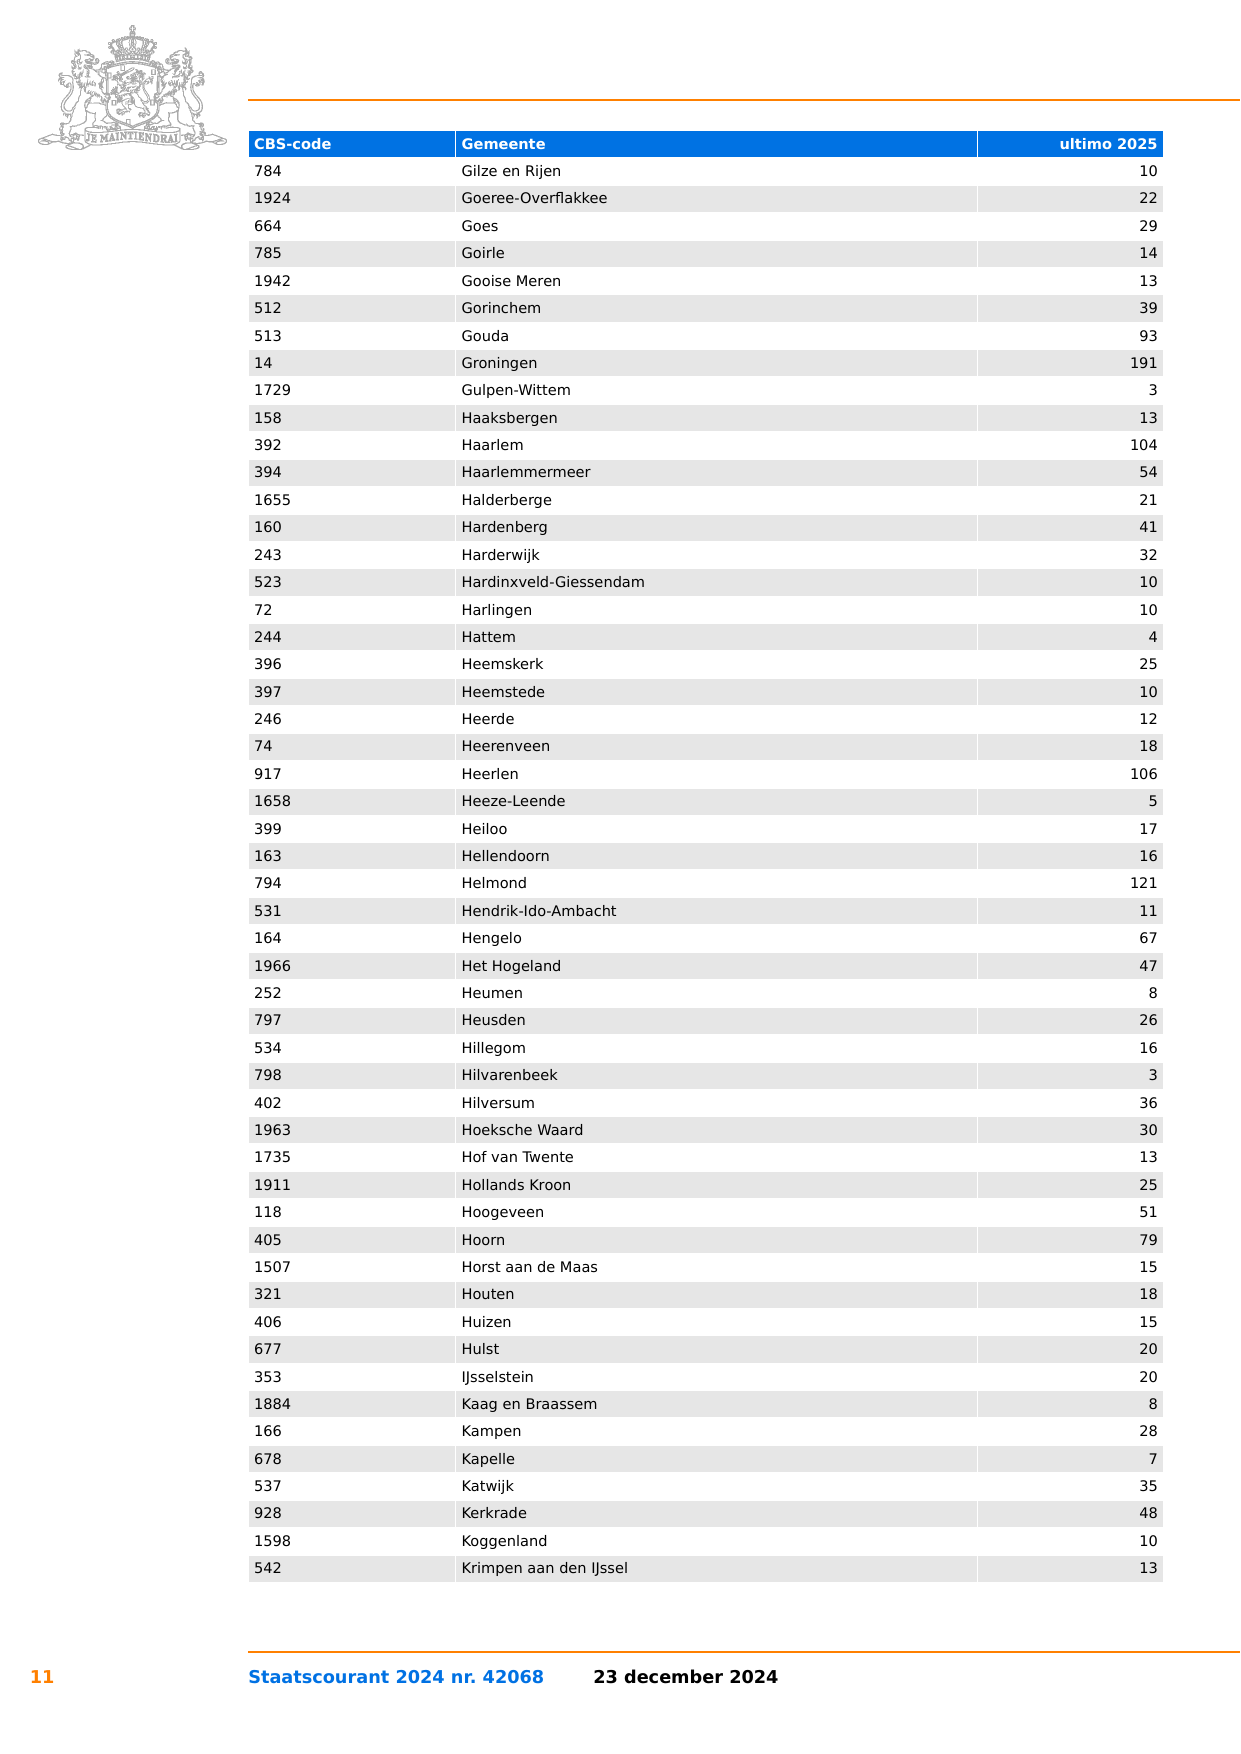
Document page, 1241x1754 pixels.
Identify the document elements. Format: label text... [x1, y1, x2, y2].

table_cell Hattem [456, 624, 977, 650]
table_cell 30 [978, 1117, 1163, 1143]
table_cell Heeze-Leende [456, 789, 977, 815]
table_cell Hengelo [456, 925, 977, 952]
table_cell 67 [978, 925, 1163, 952]
table_cell 74 [249, 734, 455, 760]
table_cell Heumen [456, 980, 977, 1007]
table_cell Gooise Meren [456, 268, 977, 294]
table_cell Kerkrade [456, 1501, 977, 1527]
table_cell Haarlem [456, 432, 977, 459]
table_cell 14 [249, 350, 455, 376]
table_cell Halderberge [456, 487, 977, 513]
table_cell 1598 [249, 1528, 455, 1554]
table_cell 1658 [249, 789, 455, 815]
table_cell Gorinchem [456, 295, 977, 322]
table_cell Houten [456, 1282, 977, 1308]
table_cell 531 [249, 898, 455, 924]
table_cell 513 [249, 323, 455, 349]
table_cell Hilvarenbeek [456, 1063, 977, 1089]
table_cell 35 [978, 1473, 1163, 1500]
table_cell 394 [249, 460, 455, 486]
table_cell 12 [978, 706, 1163, 733]
table_cell 405 [249, 1227, 455, 1253]
table_cell 28 [978, 1419, 1163, 1445]
table_cell 13 [978, 268, 1163, 294]
table_cell 542 [249, 1556, 455, 1582]
table_cell 121 [978, 871, 1163, 897]
table_cell Hilversum [456, 1090, 977, 1116]
table_cell 51 [978, 1199, 1163, 1226]
table_cell 18 [978, 1282, 1163, 1308]
table_cell 21 [978, 487, 1163, 513]
table_cell 104 [978, 432, 1163, 459]
table_cell 13 [978, 1145, 1163, 1171]
table_cell Hoorn [456, 1227, 977, 1253]
table_cell 26 [978, 1008, 1163, 1034]
table_cell 353 [249, 1364, 455, 1390]
table_cell 537 [249, 1473, 455, 1500]
table_cell 523 [249, 569, 455, 596]
table_cell 244 [249, 624, 455, 650]
table_cell 1911 [249, 1172, 455, 1198]
table_cell 8 [978, 980, 1163, 1007]
table_cell Kaag en Braassem [456, 1391, 977, 1417]
table_cell 797 [249, 1008, 455, 1034]
table_cell 15 [978, 1254, 1163, 1281]
table_cell 402 [249, 1090, 455, 1116]
picture [38, 25, 227, 150]
table_cell 18 [978, 734, 1163, 760]
table_cell Heiloo [456, 816, 977, 842]
table_cell Katwijk [456, 1473, 977, 1500]
table_cell 25 [978, 1172, 1163, 1198]
table_cell 79 [978, 1227, 1163, 1253]
table_cell 396 [249, 651, 455, 678]
table_cell 798 [249, 1063, 455, 1089]
table_cell 20 [978, 1336, 1163, 1363]
table_cell 163 [249, 843, 455, 869]
table_cell Hoeksche Waard [456, 1117, 977, 1143]
table_cell 397 [249, 679, 455, 705]
table_cell Horst aan de Maas [456, 1254, 977, 1281]
table_cell Gilze en Rijen [456, 158, 977, 185]
table_cell 14 [978, 241, 1163, 267]
table_cell Heemskerk [456, 651, 977, 678]
table_cell Het Hogeland [456, 953, 977, 979]
table_cell 1735 [249, 1145, 455, 1171]
table_cell 32 [978, 542, 1163, 568]
table_cell 1507 [249, 1254, 455, 1281]
table_cell Hardenberg [456, 515, 977, 541]
table_cell Haaksbergen [456, 405, 977, 431]
table_cell 1924 [249, 186, 455, 212]
table_cell Helmond [456, 871, 977, 897]
table_cell Goes [456, 213, 977, 239]
table_cell 160 [249, 515, 455, 541]
table_cell 784 [249, 158, 455, 185]
table_cell 917 [249, 761, 455, 787]
table_cell 10 [978, 569, 1163, 596]
table_cell 47 [978, 953, 1163, 979]
table_cell Gulpen-Wittem [456, 378, 977, 404]
table_cell 166 [249, 1419, 455, 1445]
table_cell 5 [978, 789, 1163, 815]
table_cell 10 [978, 679, 1163, 705]
table_cell Hellendoorn [456, 843, 977, 869]
table_cell 399 [249, 816, 455, 842]
table_cell 928 [249, 1501, 455, 1527]
table_cell Kapelle [456, 1446, 977, 1472]
table_header Gemeente [456, 131, 977, 157]
table_cell 39 [978, 295, 1163, 322]
table_header CBS-code [249, 131, 455, 157]
table_cell 29 [978, 213, 1163, 239]
table_cell 11 [978, 898, 1163, 924]
table_cell 246 [249, 706, 455, 733]
table_cell 1729 [249, 378, 455, 404]
table_cell 512 [249, 295, 455, 322]
table_cell 406 [249, 1309, 455, 1335]
table_cell Krimpen aan den IJssel [456, 1556, 977, 1582]
table_cell 677 [249, 1336, 455, 1363]
table_header ultimo 2025 [978, 131, 1163, 157]
table_cell Groningen [456, 350, 977, 376]
table_cell 36 [978, 1090, 1163, 1116]
table_cell Koggenland [456, 1528, 977, 1554]
table_cell Hendrik-Ido-Ambacht [456, 898, 977, 924]
table_cell Hollands Kroon [456, 1172, 977, 1198]
table_cell Heerenveen [456, 734, 977, 760]
table_cell 534 [249, 1035, 455, 1061]
table_cell Haarlemmermeer [456, 460, 977, 486]
table_cell 1884 [249, 1391, 455, 1417]
table_cell Heerlen [456, 761, 977, 787]
table_cell Hardinxveld-Giessendam [456, 569, 977, 596]
table_cell Hoogeveen [456, 1199, 977, 1226]
table_cell Gouda [456, 323, 977, 349]
table_cell 191 [978, 350, 1163, 376]
table_cell 1963 [249, 1117, 455, 1143]
table_cell 17 [978, 816, 1163, 842]
table_cell Harderwijk [456, 542, 977, 568]
table_cell 3 [978, 1063, 1163, 1089]
table_cell 22 [978, 186, 1163, 212]
table_cell 106 [978, 761, 1163, 787]
table_cell 252 [249, 980, 455, 1007]
table_cell Goeree-Overflakkee [456, 186, 977, 212]
table_cell Hillegom [456, 1035, 977, 1061]
table_cell 1655 [249, 487, 455, 513]
table_cell Heerde [456, 706, 977, 733]
table_cell 321 [249, 1282, 455, 1308]
table_cell 16 [978, 843, 1163, 869]
table_cell 678 [249, 1446, 455, 1472]
table_cell 15 [978, 1309, 1163, 1335]
table_cell 72 [249, 597, 455, 623]
table_cell Goirle [456, 241, 977, 267]
table_cell 20 [978, 1364, 1163, 1390]
table_cell 164 [249, 925, 455, 952]
table_cell Heusden [456, 1008, 977, 1034]
table_cell 13 [978, 405, 1163, 431]
table_cell 664 [249, 213, 455, 239]
table_cell 10 [978, 597, 1163, 623]
table_cell 41 [978, 515, 1163, 541]
table_cell 48 [978, 1501, 1163, 1527]
table_cell 794 [249, 871, 455, 897]
table_cell Hulst [456, 1336, 977, 1363]
table_cell Hof van Twente [456, 1145, 977, 1171]
table_cell 158 [249, 405, 455, 431]
table_cell 1966 [249, 953, 455, 979]
table_cell 1942 [249, 268, 455, 294]
table_cell 10 [978, 158, 1163, 185]
table_cell 7 [978, 1446, 1163, 1472]
table_cell 25 [978, 651, 1163, 678]
table_cell 13 [978, 1556, 1163, 1582]
table_cell 785 [249, 241, 455, 267]
table_cell 8 [978, 1391, 1163, 1417]
table_cell 118 [249, 1199, 455, 1226]
table_cell 243 [249, 542, 455, 568]
table_cell 93 [978, 323, 1163, 349]
table_cell 16 [978, 1035, 1163, 1061]
table_cell Harlingen [456, 597, 977, 623]
table_cell Heemstede [456, 679, 977, 705]
table_cell 392 [249, 432, 455, 459]
table_cell 4 [978, 624, 1163, 650]
table_cell Kampen [456, 1419, 977, 1445]
table_cell 3 [978, 378, 1163, 404]
table_cell 54 [978, 460, 1163, 486]
table_cell Huizen [456, 1309, 977, 1335]
table_cell 10 [978, 1528, 1163, 1554]
table_cell IJsselstein [456, 1364, 977, 1390]
